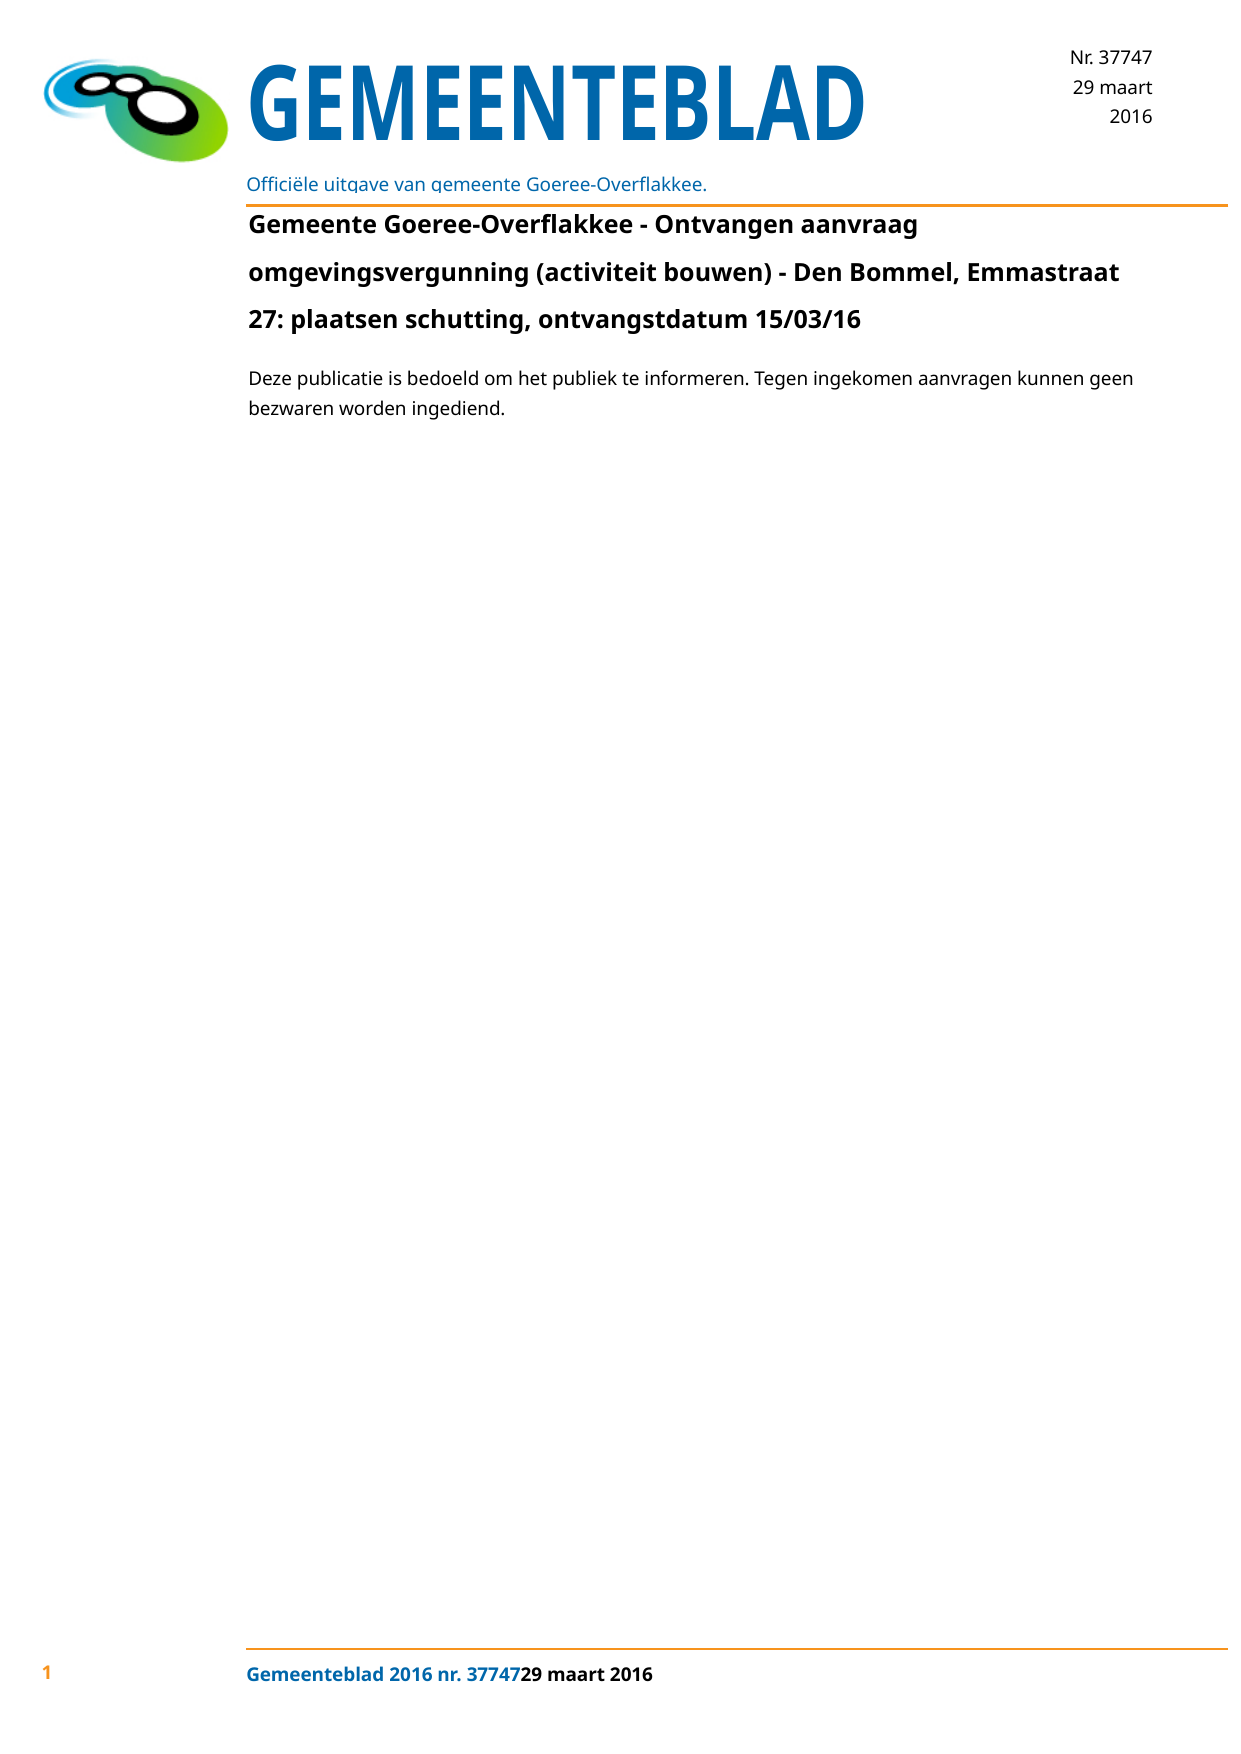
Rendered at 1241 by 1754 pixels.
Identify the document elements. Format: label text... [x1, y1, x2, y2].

text Gemeente Goeree-Overflakkee - Ontvangen aanvraag omgevingsvergunning (activiteit bouwen) - Den Bommel, Emmastraat 27: plaatsen schutting, ontvangstdatum 15/03/16 [248, 207, 1152, 336]
picture [41, 47, 231, 172]
text Deze publicatie is bedoeld om het publiek te informeren. Tegen ingekomen aanvragen kunnen geen bezwaren worden ingediend. [248, 366, 1152, 421]
